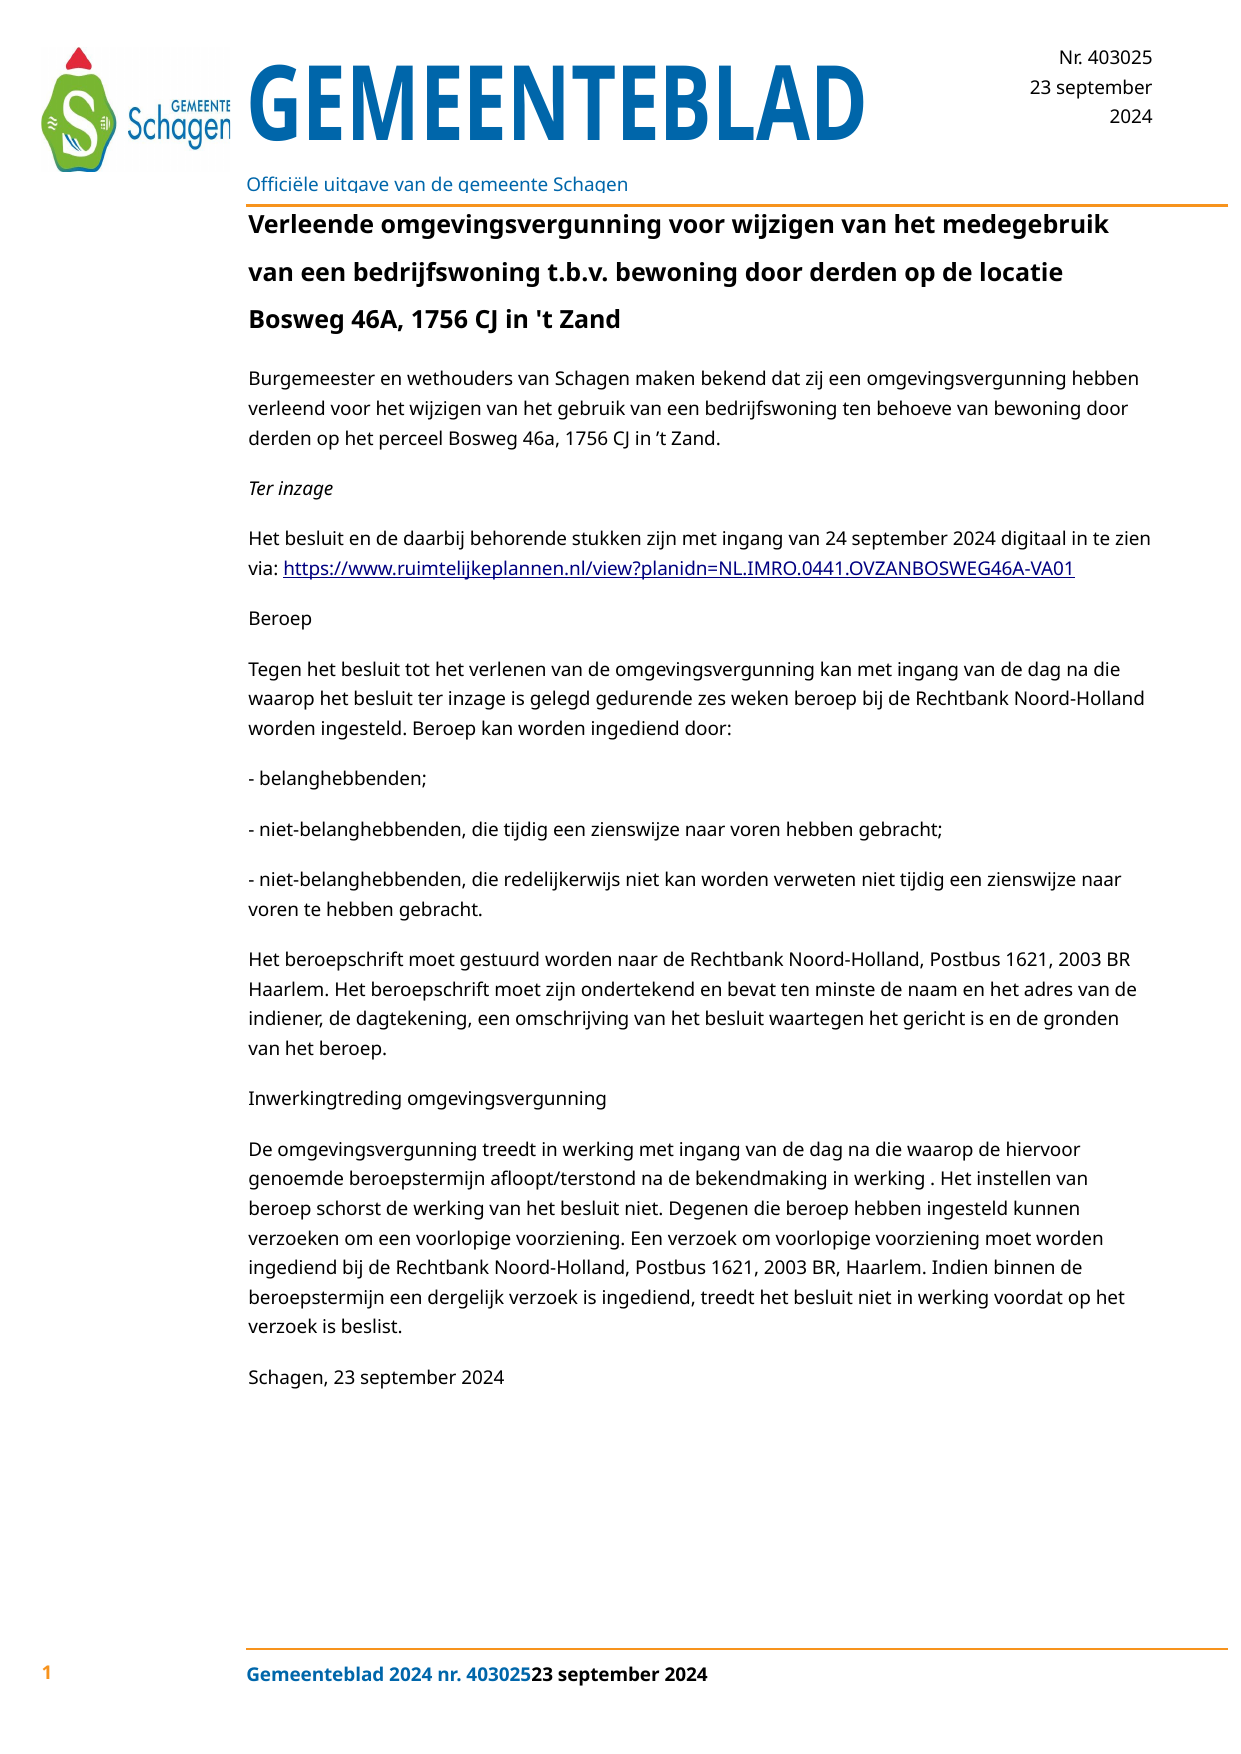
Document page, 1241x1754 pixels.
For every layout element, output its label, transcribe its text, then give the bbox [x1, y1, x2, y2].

text - niet-belanghebbenden, die tijdig een zienswijze naar voren hebben gebracht; [248, 816, 1152, 842]
text Inwerkingtreding omgevingsvergunning [248, 1086, 1152, 1111]
text Ter inzage [248, 475, 1152, 501]
text - niet-belanghebbenden, die redelijkerwijs niet kan worden verweten niet tijdig een zienswijze naar voren te hebben gebracht. [248, 866, 1152, 922]
text Schagen, 23 september 2024 [248, 1364, 1152, 1389]
text Het beroepschrift moet gestuurd worden naar de Rechtbank Noord-Holland, Postbus 1621, 2003 BR Haarlem. Het beroepschrift moet zijn ondertekend en bevat ten minste de naam en het adres van de indiener, de dagtekening, een omschrijving van het besluit waartegen het gericht is en de gronden van het beroep. [248, 946, 1152, 1061]
text Burgemeester en wethouders van Schagen maken bekend dat zij een omgevingsvergunning hebben verleend voor het wijzigen van het gebruik van een bedrijfswoning ten behoeve van bewoning door derden op het perceel Bosweg 46a, 1756 CJ in ’t Zand. [248, 366, 1152, 450]
text Tegen het besluit tot het verlenen van de omgevingsvergunning kan met ingang van de dag na die waarop het besluit ter inzage is gelegd gedurende zes weken beroep bij de Rechtbank Noord-Holland worden ingesteld. Beroep kan worden ingediend door: [248, 656, 1152, 741]
text Het besluit en de daarbij behorende stukken zijn met ingang van 24 september 2024 digitaal in te zien via: https://www.ruimtelijkeplannen.nl/view?planidn=NL.IMRO.0441.OVZANBOSWEG46A-VA01 [248, 526, 1152, 581]
text Beroep [248, 606, 1152, 631]
picture [41, 47, 231, 172]
text De omgevingsvergunning treedt in werking met ingang van de dag na die waarop de hiervoor genoemde beroepstermijn afloopt/terstond na de bekendmaking in werking . Het instellen van beroep schorst de werking van het besluit niet. Degenen die beroep hebben ingesteld kunnen verzoeken om een voorlopige voorziening. Een verzoek om voorlopige voorziening moet worden ingediend bij de Rechtbank Noord-Holland, Postbus 1621, 2003 BR, Haarlem. Indien binnen de beroepstermijn een dergelijk verzoek is ingediend, treedt het besluit niet in werking voordat op het verzoek is beslist. [248, 1136, 1152, 1339]
text - belanghebbenden; [248, 766, 1152, 791]
text Verleende omgevingsvergunning voor wijzigen van het medegebruik van een bedrijfswoning t.b.v. bewoning door derden op de locatie Bosweg 46A, 1756 CJ in 't Zand [248, 207, 1152, 336]
